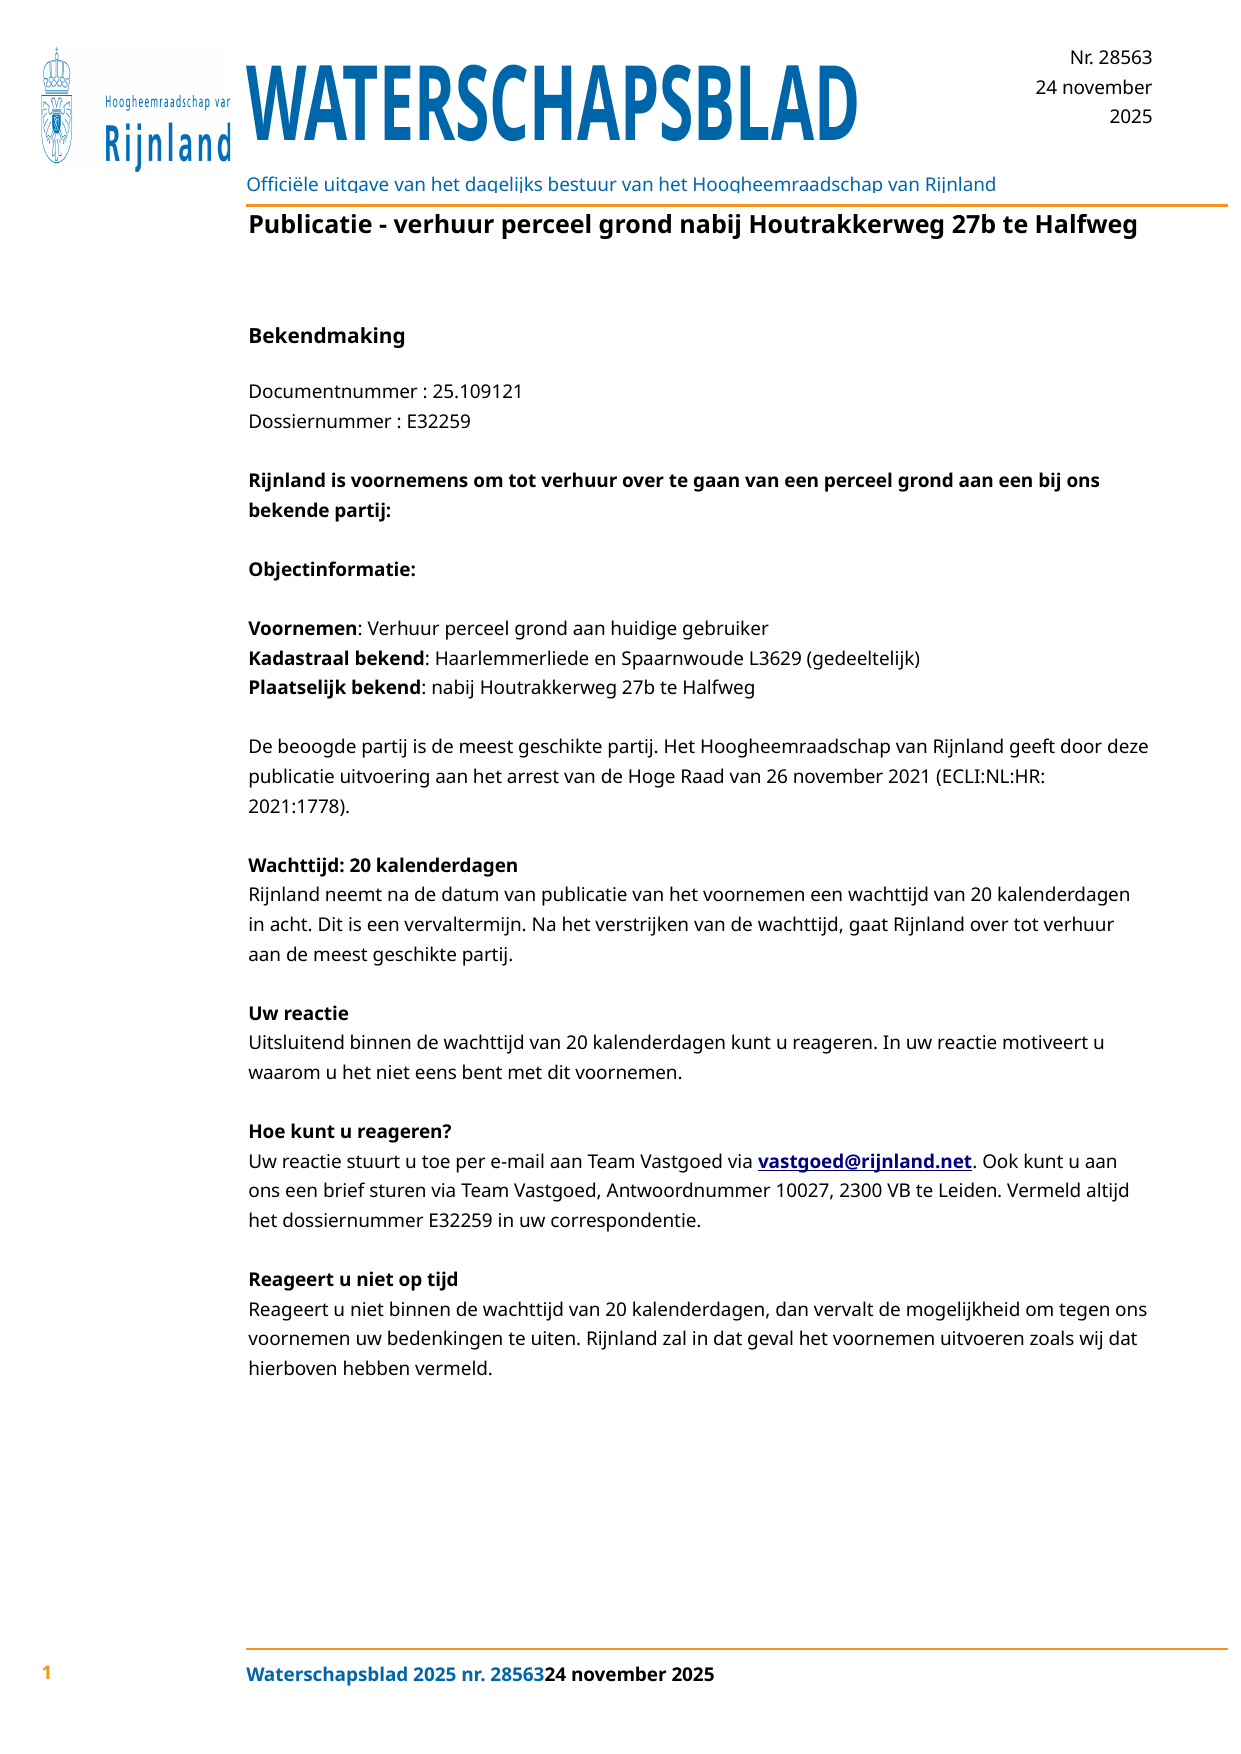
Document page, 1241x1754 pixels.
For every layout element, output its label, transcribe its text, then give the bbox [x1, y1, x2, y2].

text Plaatselijk bekend: nabij Houtrakkerweg 27b te Halfweg [248, 674, 1152, 700]
text Objectinformatie: [248, 556, 1152, 582]
text Documentnummer : 25.109121 [248, 379, 1152, 404]
text Voornemen: Verhuur perceel grond aan huidige gebruiker [248, 615, 1152, 641]
text Uitsluitend binnen de wachttijd van 20 kalenderdagen kunt u reageren. In uw reactie motiveert u waarom u het niet eens bent met dit voornemen. [248, 1029, 1152, 1085]
text Uw reactie stuurt u toe per e-mail aan Team Vastgoed via vastgoed@rijnland.net. Ook kunt u aan ons een brief sturen via Team Vastgoed, Antwoordnummer 10027, 2300 VB te Leiden. Vermeld altijd het dossiernummer E32259 in uw correspondentie. [248, 1148, 1152, 1233]
text De beoogde partij is de meest geschikte partij. Het Hoogheemraadschap van Rijnland geeft door deze publicatie uitvoering aan het arrest van de Hoge Raad van 26 november 2021 (ECLI:NL:HR: 2021:1778). [248, 734, 1152, 819]
text Dossiernummer : E32259 [248, 408, 1152, 434]
text Reageert u niet binnen de wachttijd van 20 kalenderdagen, dan vervalt de mogelijkheid om tegen ons voornemen uw bedenkingen te uiten. Rijnland zal in dat geval het voornemen uitvoeren zoals wij dat hierboven hebben vermeld. [248, 1296, 1152, 1381]
text Reageert u niet op tijd [248, 1266, 1152, 1292]
text Kadastraal bekend: Haarlemmerliede en Spaarnwoude L3629 (gedeeltelijk) [248, 645, 1152, 671]
text Uw reactie [248, 1000, 1152, 1026]
text Rijnland neemt na de datum van publicatie van het voornemen een wachttijd van 20 kalenderdagen in acht. Dit is een vervaltermijn. Na het verstrijken van de wachttijd, gaat Rijnland over tot verhuur aan de meest geschikte partij. [248, 882, 1152, 967]
text Publicatie - verhuur perceel grond nabij Houtrakkerweg 27b te Halfweg [248, 207, 1152, 241]
picture [41, 47, 231, 172]
text Bekendmaking [248, 321, 1152, 349]
text Hoe kunt u reageren? [248, 1118, 1152, 1144]
text Wachttijd: 20 kalenderdagen [248, 852, 1152, 878]
text Rijnland is voornemens om tot verhuur over te gaan van een perceel grond aan een bij ons bekende partij: [248, 467, 1152, 523]
